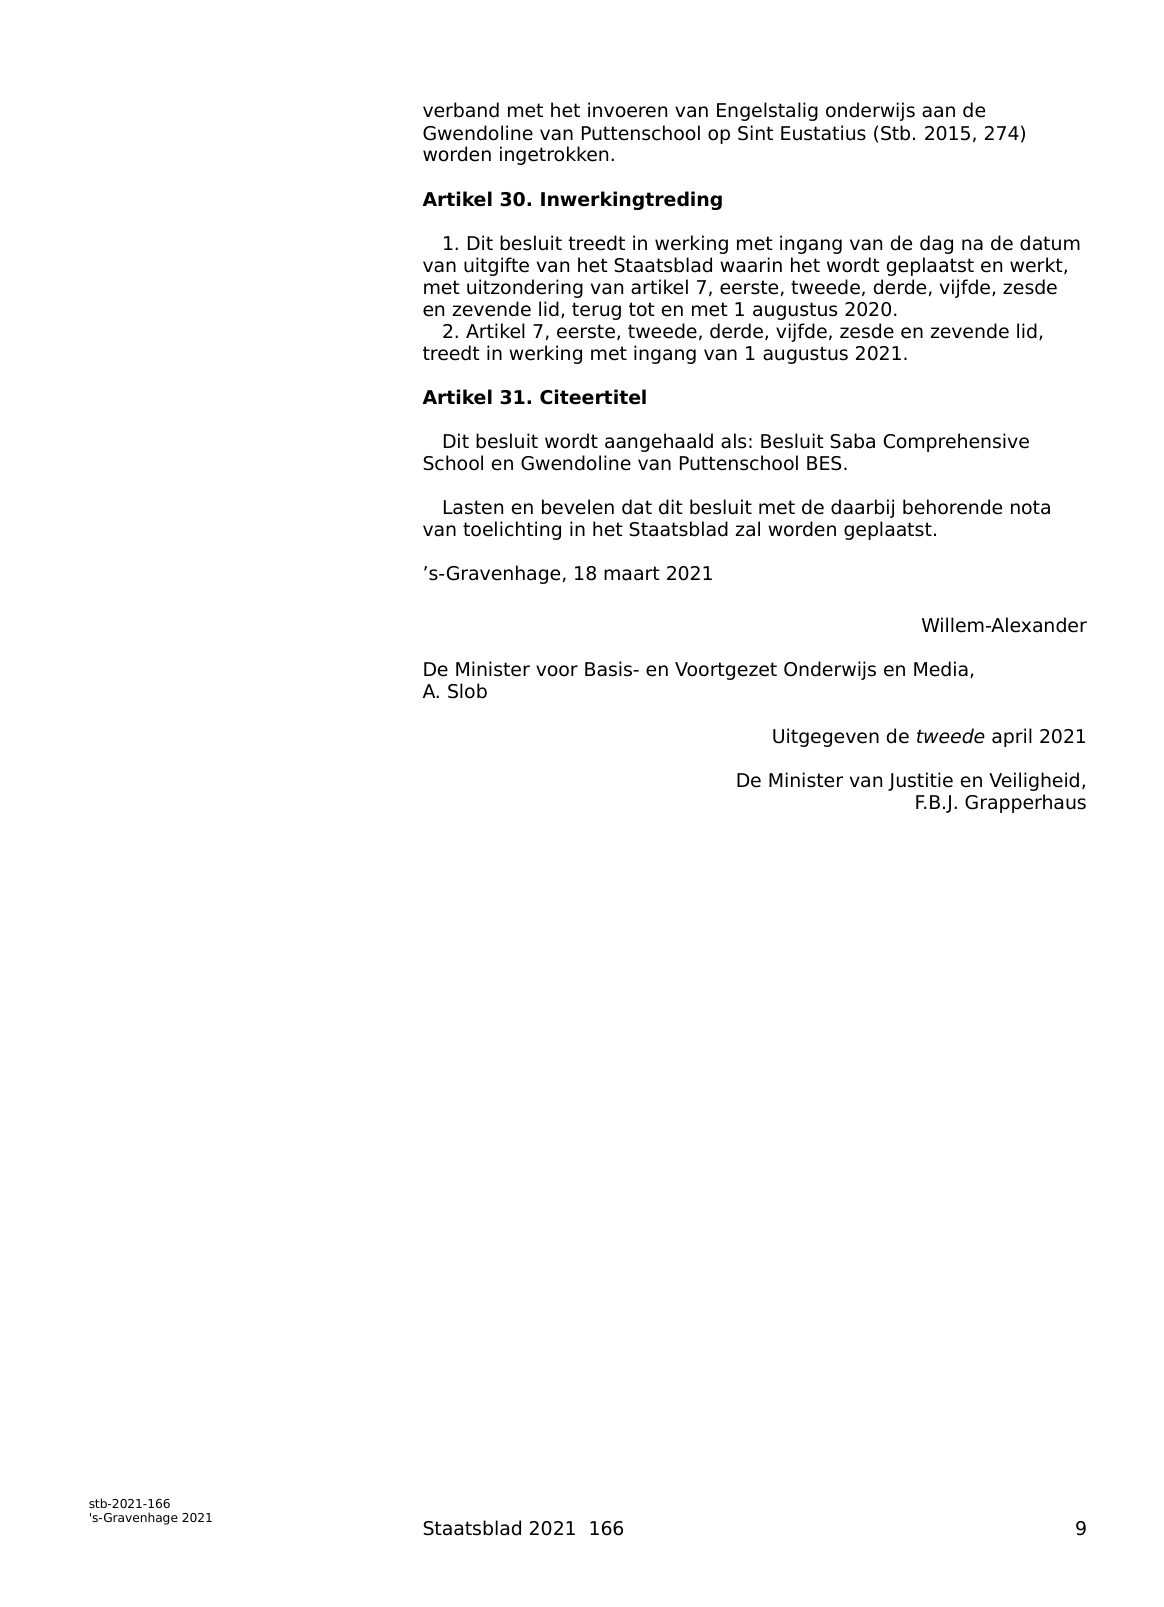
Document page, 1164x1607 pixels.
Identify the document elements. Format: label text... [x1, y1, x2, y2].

text stb-2021-166 [88, 1497, 323, 1511]
text Lasten en bevelen dat dit besluit met de daarbij behorende nota van toelichting in het Staatsblad zal worden geplaatst. [422, 497, 1087, 541]
text Dit besluit wordt aangehaald als: Besluit Saba Comprehensive School en Gwendoline van Puttenschool BES. [422, 431, 1087, 475]
text De Minister van Justitie en Veiligheid, F.B.J. Grapperhaus [422, 770, 1087, 814]
subtitle Artikel 30. Inwerkingtreding [422, 188, 1087, 211]
text Willem-Alexander [422, 615, 1087, 637]
text 's-Gravenhage 2021 [88, 1511, 323, 1525]
subtitle Artikel 31. Citeertitel [422, 387, 1087, 409]
text 1. Dit besluit treedt in werking met ingang van de dag na de datum van uitgifte van het Staatsblad waarin het wordt geplaatst en werkt, met uitzondering van artikel 7, eerste, tweede, derde, vijfde, zesde en zevende lid, terug tot en met 1 augustus 2020. [422, 233, 1087, 321]
text verband met het invoeren van Engelstalig onderwijs aan de Gwendoline van Puttenschool op Sint Eustatius (Stb. 2015, 274) worden ingetrokken. [422, 100, 1087, 166]
text De Minister voor Basis- en Voortgezet Onderwijs en Media, A. Slob [422, 659, 1087, 703]
text 2. Artikel 7, eerste, tweede, derde, vijfde, zesde en zevende lid, treedt in werking met ingang van 1 augustus 2021. [422, 321, 1087, 364]
text ’s-Gravenhage, 18 maart 2021 [422, 563, 1087, 585]
text Uitgegeven de tweede april 2021 [422, 726, 1087, 747]
